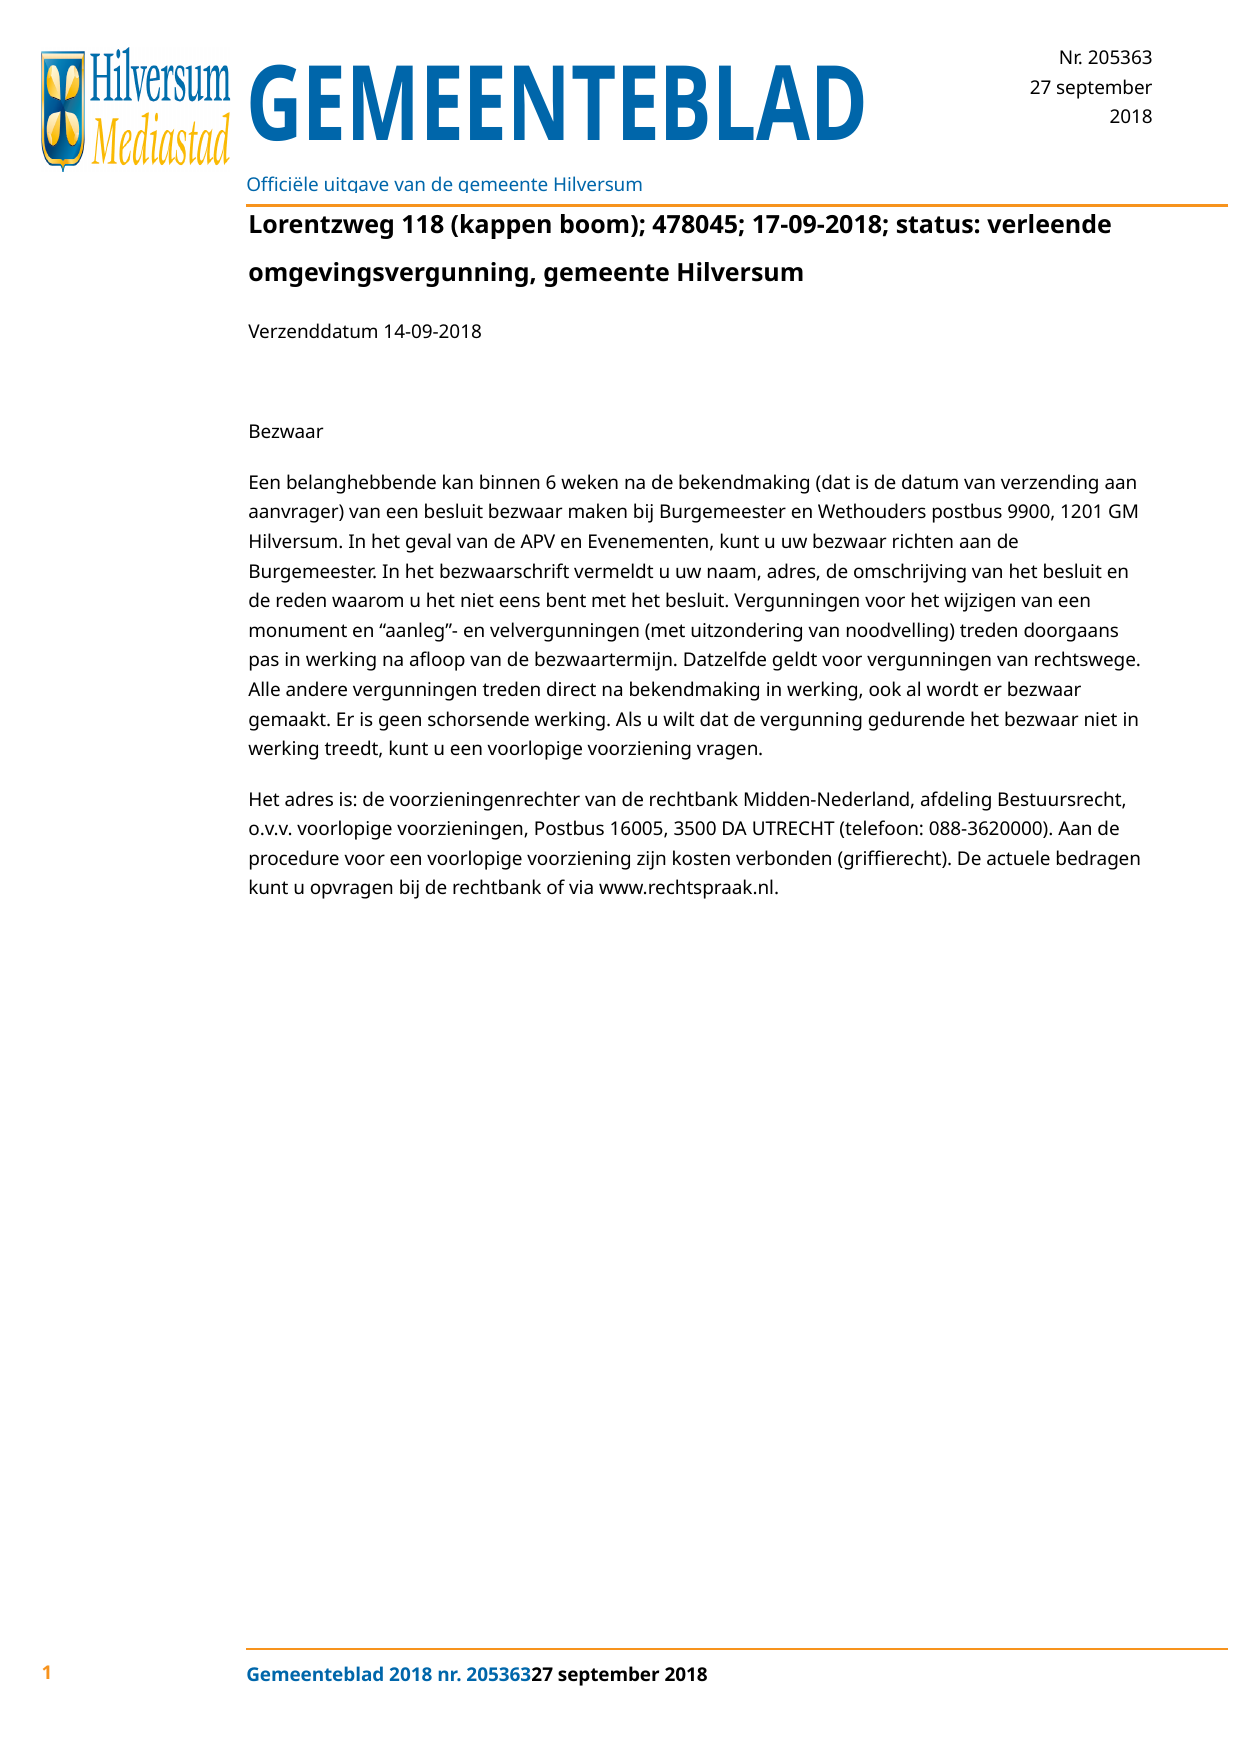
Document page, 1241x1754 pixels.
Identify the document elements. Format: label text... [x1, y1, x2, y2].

text Lorentzweg 118 (kappen boom); 478045; 17-09-2018; status: verleende omgevingsvergunning, gemeente Hilversum [248, 207, 1152, 288]
text Verzenddatum 14-09-2018 [248, 318, 1152, 344]
picture [41, 47, 231, 172]
text Het adres is: de voorzieningenrechter van de rechtbank Midden-Nederland, afdeling Bestuursrecht, o.v.v. voorlopige voorzieningen, Postbus 16005, 3500 DA UTRECHT (telefoon: 088-3620000). Aan de procedure voor een voorlopige voorziening zijn kosten verbonden (griffierecht). De actuele bedragen kunt u opvragen bij de rechtbank of via www.rechtspraak.nl. [248, 786, 1152, 900]
text Bezwaar [248, 419, 1152, 444]
text Een belanghebbende kan binnen 6 weken na de bekendmaking (dat is de datum van verzending aan aanvrager) van een besluit bezwaar maken bij Burgemeester en Wethouders postbus 9900, 1201 GM Hilversum. In het geval van de APV en Evenementen, kunt u uw bezwaar richten aan de Burgemeester. In het bezwaarschrift vermeldt u uw naam, adres, de omschrijving van het besluit en de reden waarom u het niet eens bent met het besluit. Vergunningen voor het wijzigen van een monument en “aanleg”- en velvergunningen (met uitzondering van noodvelling) treden doorgaans pas in werking na afloop van de bezwaartermijn. Datzelfde geldt voor vergunningen van rechtswege. Alle andere vergunningen treden direct na bekendmaking in werking, ook al wordt er bezwaar gemaakt. Er is geen schorsende werking. Als u wilt dat de vergunning gedurende het bezwaar niet in werking treedt, kunt u een voorlopige voorziening vragen. [248, 469, 1152, 761]
